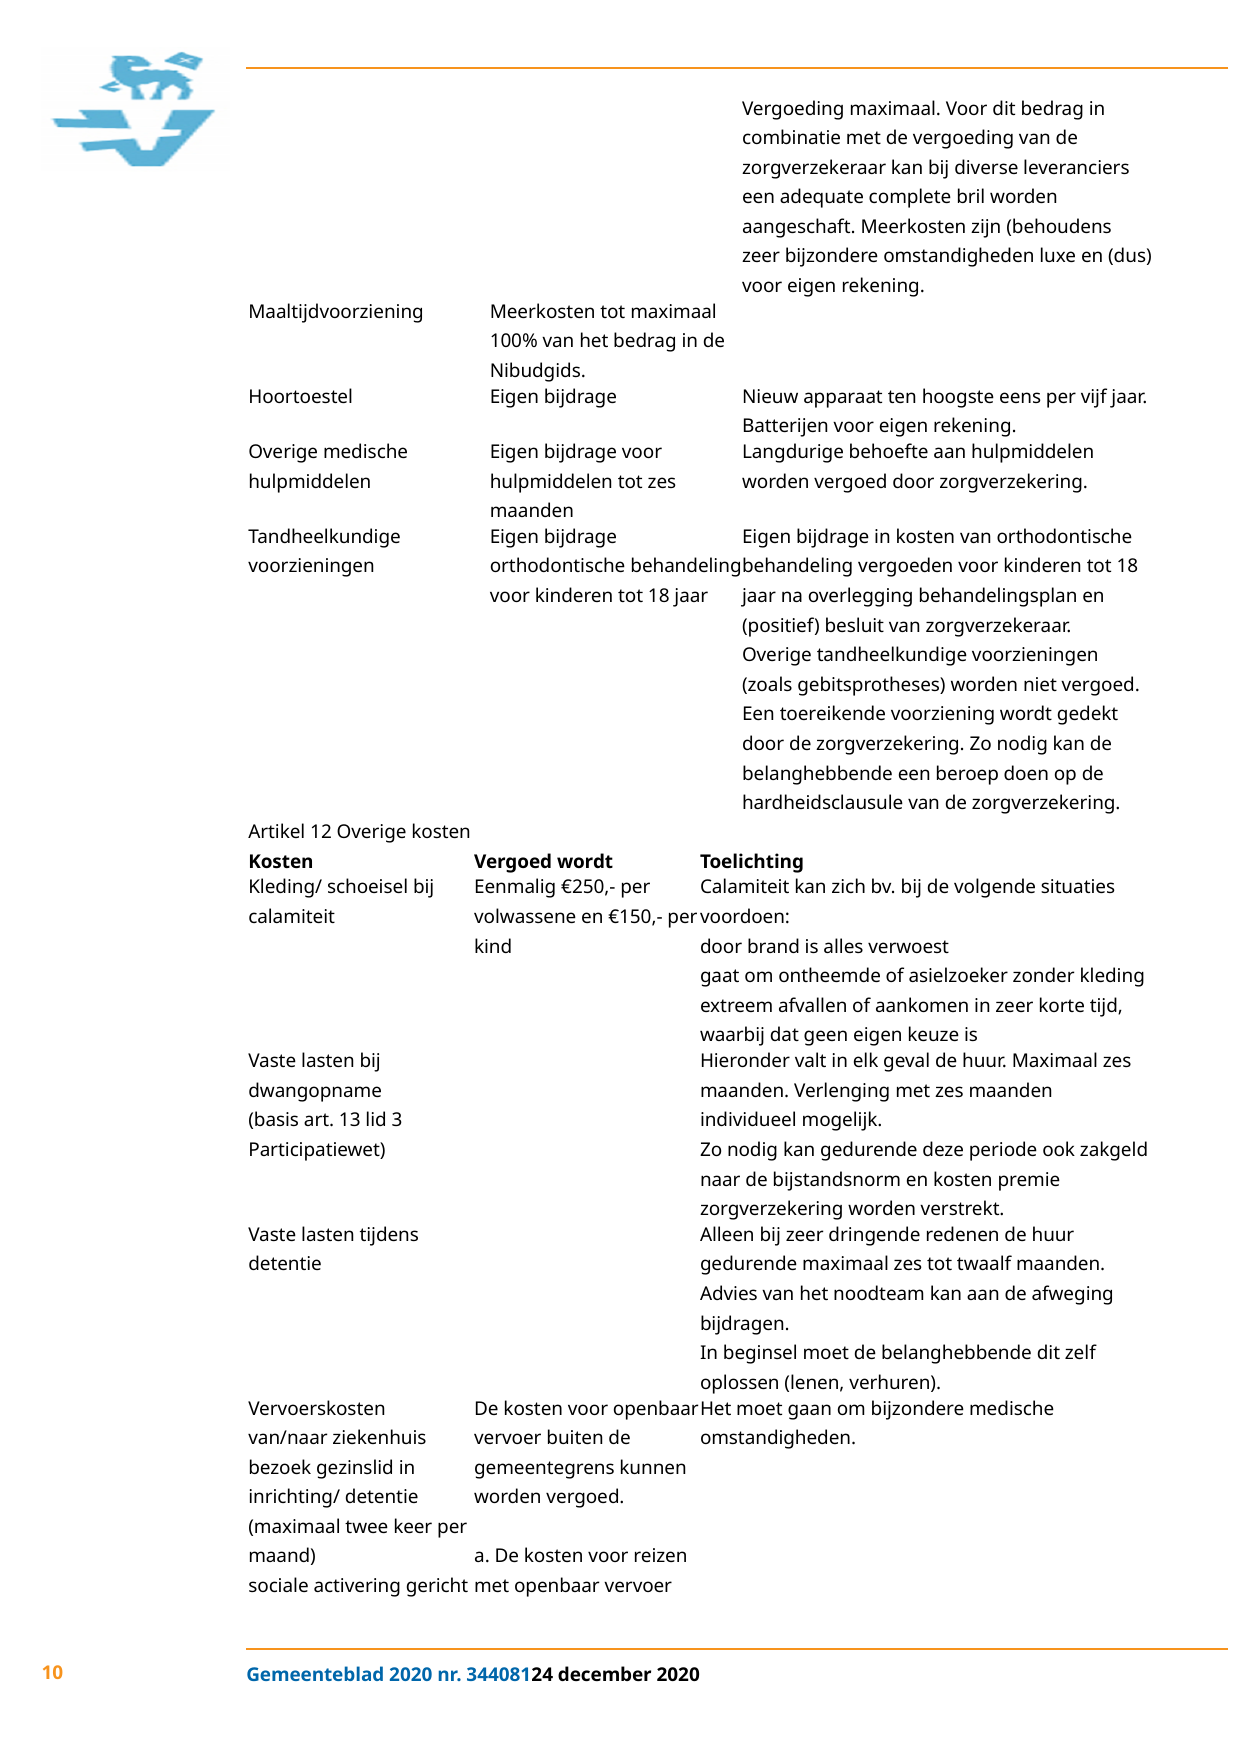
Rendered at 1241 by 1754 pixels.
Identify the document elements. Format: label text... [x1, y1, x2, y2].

table_cell [490, 95, 742, 298]
table_cell Maaltijdvoorziening [248, 298, 489, 383]
table_cell Eigen bijdrage voor hulpmiddelen tot zes maanden [490, 438, 742, 523]
table_cell Meerkosten tot maximaal 100% van het bedrag in de Nibudgids. [490, 298, 742, 383]
table_cell Nieuw apparaat ten hoogste eens per vijf jaar. Batterijen voor eigen rekening. [742, 383, 1152, 438]
table_cell Eenmalig €250,- per volwassene en €150,- per kind [474, 874, 700, 1047]
table_cell [742, 298, 1152, 383]
table_cell [474, 1221, 700, 1395]
table_cell Het moet gaan om bijzondere medische omstandigheden. [700, 1395, 1152, 1598]
table_cell Hieronder valt in elk geval de huur. Maximaal zes maanden. Verlenging met zes maanden individueel mogelijk. Zo nodig kan gedurende deze periode ook zakgeld naar de bijstandsnorm en kosten premie zorgverzekering worden verstrekt. [700, 1048, 1152, 1221]
table_cell Eigen bijdrage in kosten van orthodontische behandeling vergoeden voor kinderen tot 18 jaar na overlegging behandelingsplan en (positief) besluit van zorgverzekeraar. Overige tandheelkundige voorzieningen (zoals gebitsprotheses) worden niet vergoed. Een toereikende voorziening wordt gedekt door de zorgverzekering. Zo nodig kan de belanghebbende een beroep doen op de hardheidsclausule van de zorgverzekering. [742, 523, 1152, 815]
table_cell Vaste lasten tijdens detentie [248, 1221, 474, 1395]
table_cell [474, 1048, 700, 1221]
table_cell Eigen bijdrage orthodontische behandeling voor kinderen tot 18 jaar [490, 523, 742, 815]
table_cell De kosten voor openbaar vervoer buiten de gemeentegrens kunnen worden vergoed. a. De kosten voor reizen met openbaar vervoer [474, 1395, 700, 1598]
picture [41, 47, 231, 172]
table_cell Eigen bijdrage [490, 383, 742, 438]
table_cell Vaste lasten bij dwangopname (basis art. 13 lid 3 Participatiewet) [248, 1048, 474, 1221]
table_cell Langdurige behoefte aan hulpmiddelen worden vergoed door zorgverzekering. [742, 438, 1152, 523]
table_cell Tandheelkundige voorzieningen [248, 523, 489, 815]
table_header Kosten [248, 848, 474, 874]
table_cell Vervoerskosten van/naar ziekenhuis bezoek gezinslid in inrichting/ detentie (maximaal twee keer per maand) sociale activering gericht [248, 1395, 474, 1598]
table_cell Hoortoestel [248, 383, 489, 438]
table_cell Vergoeding maximaal. Voor dit bedrag in combinatie met de vergoeding van de zorgverzekeraar kan bij diverse leveranciers een adequate complete bril worden aangeschaft. Meerkosten zijn (behoudens zeer bijzondere omstandigheden luxe en (dus) voor eigen rekening. [742, 95, 1152, 298]
table_cell Kleding/ schoeisel bij calamiteit [248, 874, 474, 1047]
table_header Vergoed wordt [474, 848, 700, 874]
text Artikel 12 Overige kosten [248, 818, 1152, 844]
table_header Toelichting [700, 848, 1152, 874]
table_cell Overige medische hulpmiddelen [248, 438, 489, 523]
table_cell [248, 95, 489, 298]
table_cell Alleen bij zeer dringende redenen de huur gedurende maximaal zes tot twaalf maanden. Advies van het noodteam kan aan de afweging bijdragen. In beginsel moet de belanghebbende dit zelf oplossen (lenen, verhuren). [700, 1221, 1152, 1395]
table_cell Calamiteit kan zich bv. bij de volgende situaties voordoen: door brand is alles verwoest gaat om ontheemde of asielzoeker zonder kleding extreem afvallen of aankomen in zeer korte tijd, waarbij dat geen eigen keuze is [700, 874, 1152, 1047]
